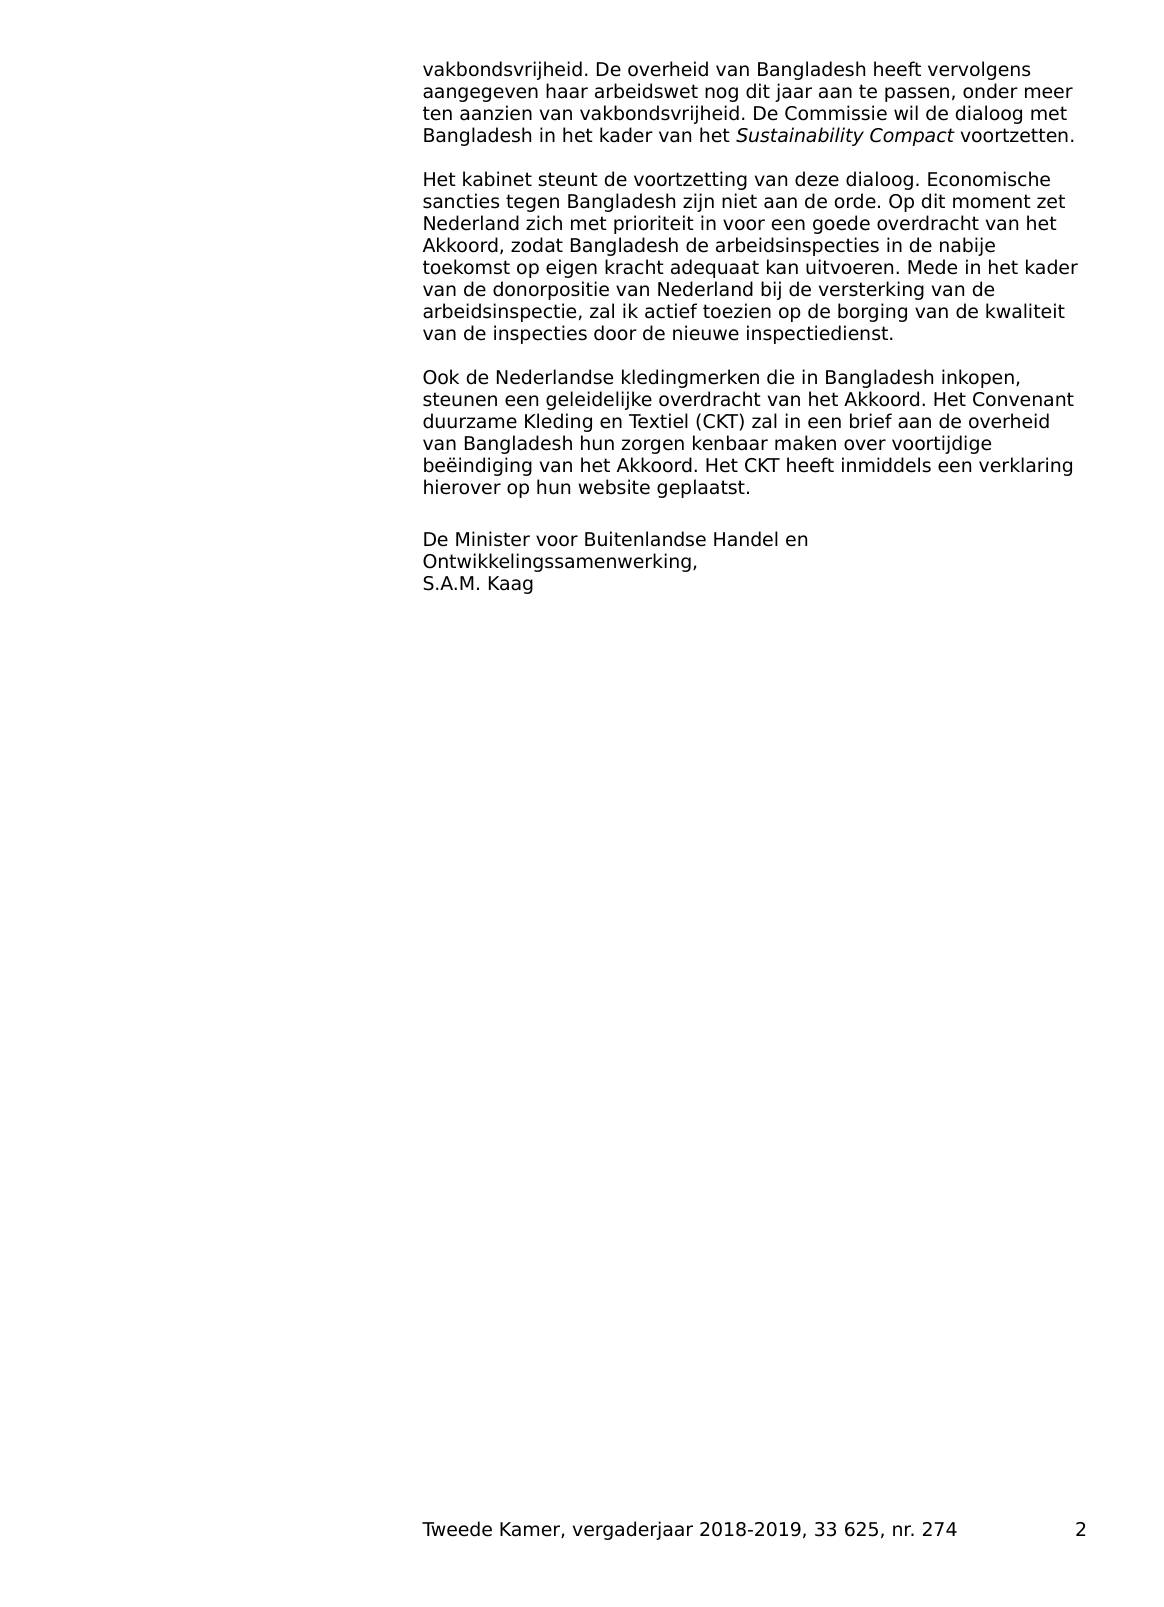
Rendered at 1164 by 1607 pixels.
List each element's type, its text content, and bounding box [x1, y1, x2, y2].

text vakbondsvrijheid. De overheid van Bangladesh heeft vervolgens aangegeven haar arbeidswet nog dit jaar aan te passen, onder meer ten aanzien van vakbondsvrijheid. De Commissie wil de dialoog met Bangladesh in het kader van het Sustainability Compact voortzetten. [422, 59, 1087, 147]
text Het kabinet steunt de voortzetting van deze dialoog. Economische sancties tegen Bangladesh zijn niet aan de orde. Op dit moment zet Nederland zich met prioriteit in voor een goede overdracht van het Akkoord, zodat Bangladesh de arbeidsinspecties in de nabije toekomst op eigen kracht adequaat kan uitvoeren. Mede in het kader van de donorpositie van Nederland bij de versterking van de arbeidsinspectie, zal ik actief toezien op de borging van de kwaliteit van de inspecties door de nieuwe inspectiedienst. [422, 169, 1087, 345]
text Ook de Nederlandse kledingmerken die in Bangladesh inkopen, steunen een geleidelijke overdracht van het Akkoord. Het Convenant duurzame Kleding en Textiel (CKT) zal in een brief aan de overheid van Bangladesh hun zorgen kenbaar maken over voortijdige beëindiging van het Akkoord. Het CKT heeft inmiddels een verklaring hierover op hun website geplaatst. [422, 367, 1087, 499]
text De Minister voor Buitenlandse Handel en Ontwikkelingssamenwerking, S.A.M. Kaag [422, 529, 1087, 595]
